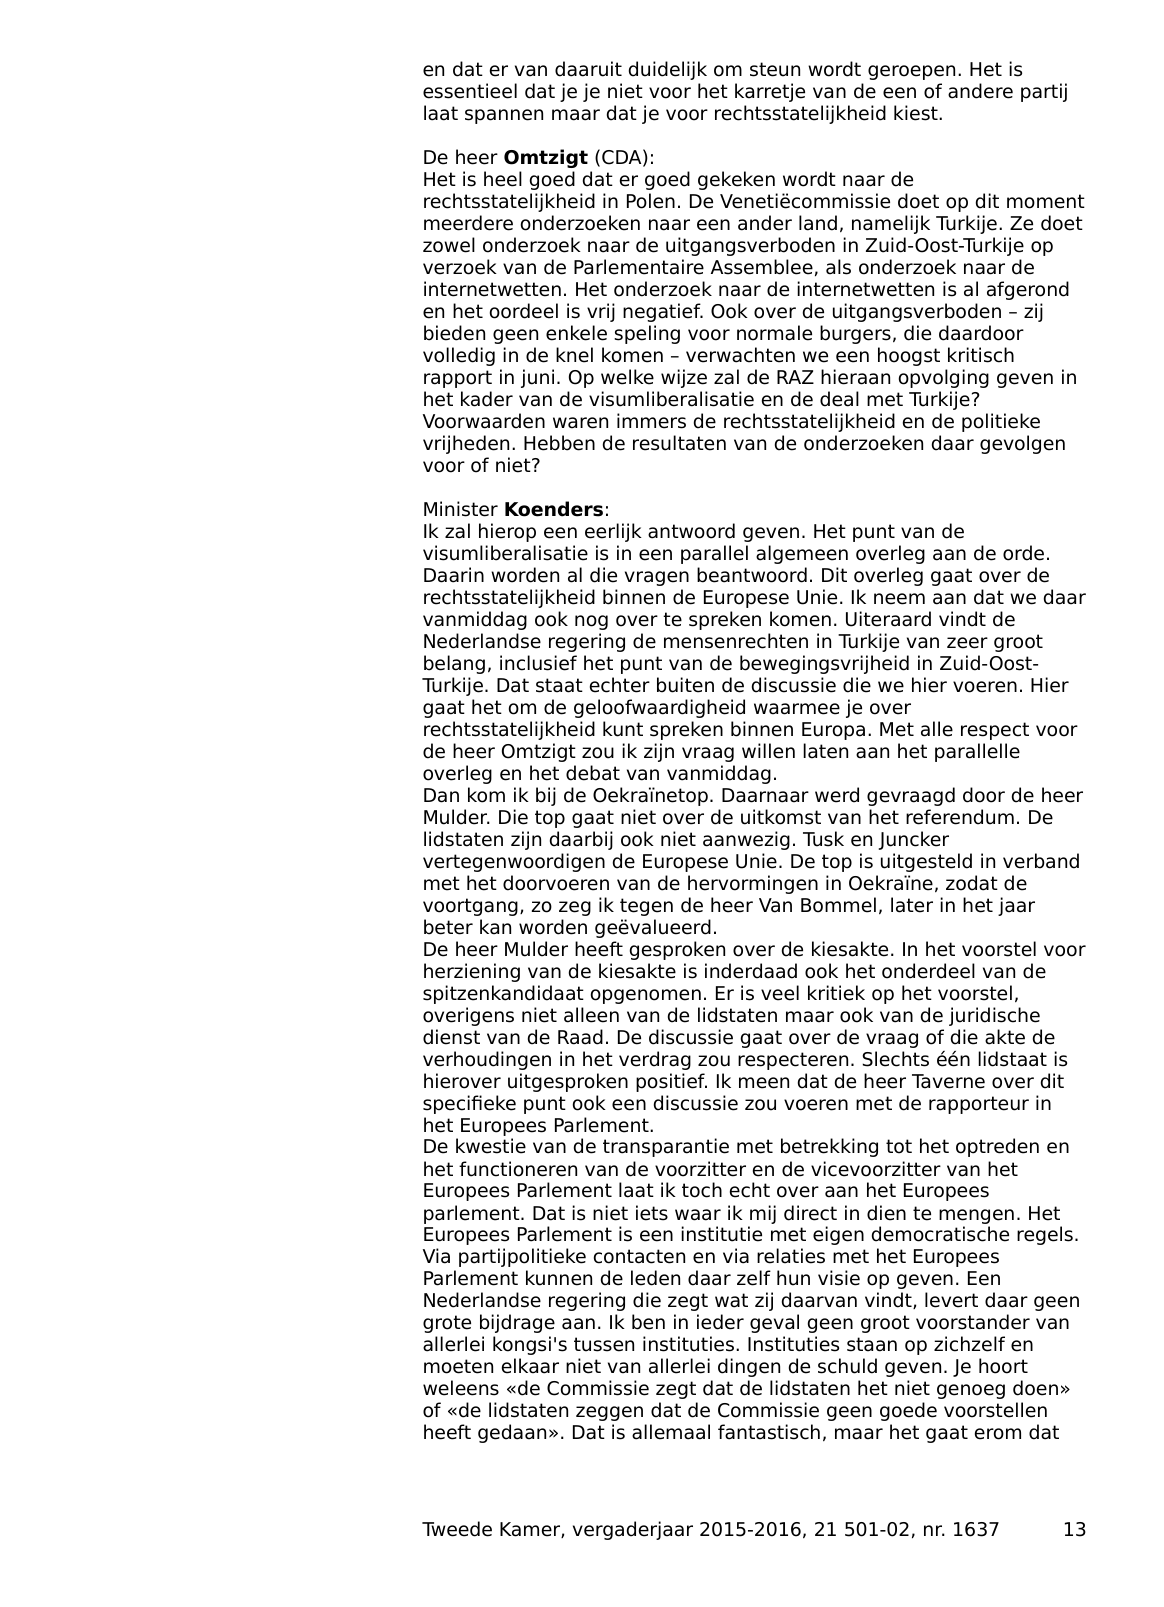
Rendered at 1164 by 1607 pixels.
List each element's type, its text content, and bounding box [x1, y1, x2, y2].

text De heer Omtzigt (CDA): [422, 147, 1087, 169]
text en dat er van daaruit duidelijk om steun wordt geroepen. Het is essentieel dat je je niet voor het karretje van de een of andere partij laat spannen maar dat je voor rechtsstatelijkheid kiest. [422, 59, 1087, 125]
text Minister Koenders: [422, 499, 1087, 521]
text Ik zal hierop een eerlijk antwoord geven. Het punt van de visumliberalisatie is in een parallel algemeen overleg aan de orde. Daarin worden al die vragen beantwoord. Dit overleg gaat over de rechtsstatelijkheid binnen de Europese Unie. Ik neem aan dat we daar vanmiddag ook nog over te spreken komen. Uiteraard vindt de Nederlandse regering de mensenrechten in Turkije van zeer groot belang, inclusief het punt van de bewegingsvrijheid in Zuid-Oost-Turkije. Dat staat echter buiten de discussie die we hier voeren. Hier gaat het om de geloofwaardigheid waarmee je over rechtsstatelijkheid kunt spreken binnen Europa. Met alle respect voor de heer Omtzigt zou ik zijn vraag willen laten aan het parallelle overleg en het debat van vanmiddag. [422, 521, 1087, 785]
text De kwestie van de transparantie met betrekking tot het optreden en het functioneren van de voorzitter en de vicevoorzitter van het Europees Parlement laat ik toch echt over aan het Europees parlement. Dat is niet iets waar ik mij direct in dien te mengen. Het Europees Parlement is een institutie met eigen democratische regels. Via partijpolitieke contacten en via relaties met het Europees Parlement kunnen de leden daar zelf hun visie op geven. Een Nederlandse regering die zegt wat zij daarvan vindt, levert daar geen grote bijdrage aan. Ik ben in ieder geval geen groot voorstander van allerlei kongsi's tussen instituties. Instituties staan op zichzelf en moeten elkaar niet van allerlei dingen de schuld geven. Je hoort weleens «de Commissie zegt dat de lidstaten het niet genoeg doen» of «de lidstaten zeggen dat de Commissie geen goede voorstellen heeft gedaan». Dat is allemaal fantastisch, maar het gaat erom dat [422, 1136, 1087, 1444]
text Het is heel goed dat er goed gekeken wordt naar de rechtsstatelijkheid in Polen. De Venetiëcommissie doet op dit moment meerdere onderzoeken naar een ander land, namelijk Turkije. Ze doet zowel onderzoek naar de uitgangsverboden in Zuid-Oost-Turkije op verzoek van de Parlementaire Assemblee, als onderzoek naar de internetwetten. Het onderzoek naar de internetwetten is al afgerond en het oordeel is vrij negatief. Ook over de uitgangsverboden – zij bieden geen enkele speling voor normale burgers, die daardoor volledig in de knel komen – verwachten we een hoogst kritisch rapport in juni. Op welke wijze zal de RAZ hieraan opvolging geven in het kader van de visumliberalisatie en de deal met Turkije? Voorwaarden waren immers de rechtsstatelijkheid en de politieke vrijheden. Hebben de resultaten van de onderzoeken daar gevolgen voor of niet? [422, 169, 1087, 477]
text De heer Mulder heeft gesproken over de kiesakte. In het voorstel voor herziening van de kiesakte is inderdaad ook het onderdeel van de spitzenkandidaat opgenomen. Er is veel kritiek op het voorstel, overigens niet alleen van de lidstaten maar ook van de juridische dienst van de Raad. De discussie gaat over de vraag of die akte de verhoudingen in het verdrag zou respecteren. Slechts één lidstaat is hierover uitgesproken positief. Ik meen dat de heer Taverne over dit specifieke punt ook een discussie zou voeren met de rapporteur in het Europees Parlement. [422, 939, 1087, 1136]
text Dan kom ik bij de Oekraïnetop. Daarnaar werd gevraagd door de heer Mulder. Die top gaat niet over de uitkomst van het referendum. De lidstaten zijn daarbij ook niet aanwezig. Tusk en Juncker vertegenwoordigen de Europese Unie. De top is uitgesteld in verband met het doorvoeren van de hervormingen in Oekraïne, zodat de voortgang, zo zeg ik tegen de heer Van Bommel, later in het jaar beter kan worden geëvalueerd. [422, 785, 1087, 939]
